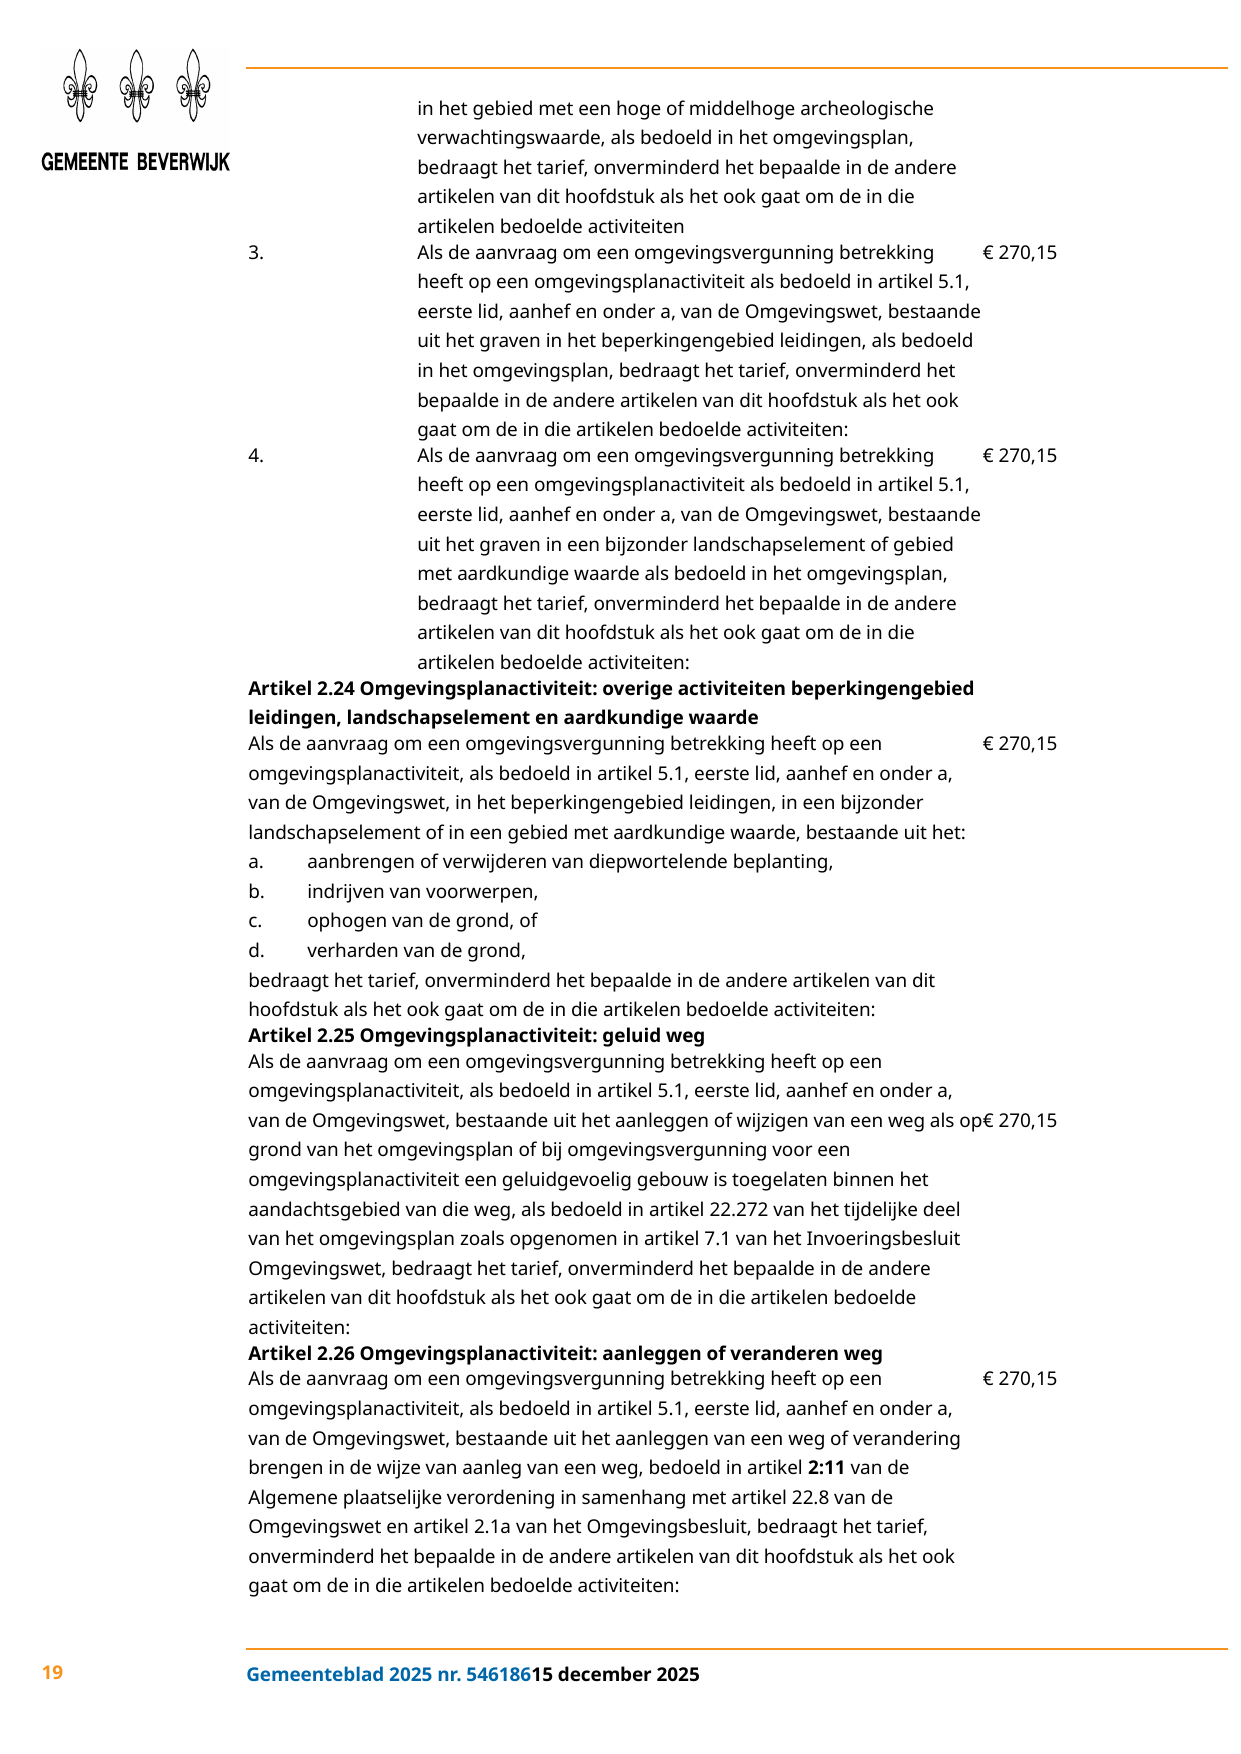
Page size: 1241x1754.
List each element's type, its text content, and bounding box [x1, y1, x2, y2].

table_cell in het gebied met een hoge of middelhoge archeologische verwachtingswaarde, als bedoeld in het omgevingsplan, bedraagt het tarief, onverminderd het bepaalde in de andere artikelen van dit hoofdstuk als het ook gaat om de in die artikelen bedoelde activiteiten [417, 95, 983, 239]
table_cell Als de aanvraag om een omgevingsvergunning betrekking heeft op een omgevingsplanactiviteit als bedoeld in artikel 5.1, eerste lid, aanhef en onder a, van de Omgevingswet, bestaande uit het graven in een bijzonder landschapselement of gebied met aardkundige waarde als bedoeld in het omgevingsplan, bedraagt het tarief, onverminderd het bepaalde in de andere artikelen van dit hoofdstuk als het ook gaat om de in die artikelen bedoelde activiteiten: [417, 442, 983, 675]
table_cell Artikel 2.26 Omgevingsplanactiviteit: aanleggen of veranderen weg [248, 1340, 983, 1366]
table_cell € 270,15 [983, 1048, 1152, 1340]
table_cell € 270,15 [983, 442, 1152, 675]
table_cell Als de aanvraag om een omgevingsvergunning betrekking heeft op een omgevingsplanactiviteit als bedoeld in artikel 5.1, eerste lid, aanhef en onder a, van de Omgevingswet, bestaande uit het graven in het beperkingengebied leidingen, als bedoeld in het omgevingsplan, bedraagt het tarief, onverminderd het bepaalde in de andere artikelen van dit hoofdstuk als het ook gaat om de in die artikelen bedoelde activiteiten: [417, 239, 983, 442]
table_cell Artikel 2.25 Omgevingsplanactiviteit: geluid weg [248, 1022, 983, 1048]
table_cell [983, 675, 1152, 730]
table_cell Artikel 2.24 Omgevingsplanactiviteit: overige activiteiten beperkingengebied leidingen, landschapselement en aardkundige waarde [248, 675, 983, 730]
table_cell [983, 1022, 1152, 1048]
table_cell [983, 95, 1152, 239]
table_cell Als de aanvraag om een omgevingsvergunning betrekking heeft op een omgevingsplanactiviteit, als bedoeld in artikel 5.1, eerste lid, aanhef en onder a, van de Omgevingswet, bestaande uit het aanleggen van een weg of verandering brengen in de wijze van aanleg van een weg, bedoeld in artikel 2:11 van de Algemene plaatselijke verordening in samenhang met artikel 22.8 van de Omgevingswet en artikel 2.1a van het Omgevingsbesluit, bedraagt het tarief, onverminderd het bepaalde in de andere artikelen van dit hoofdstuk als het ook gaat om de in die artikelen bedoelde activiteiten: [248, 1366, 983, 1598]
table_cell € 270,15 [983, 730, 1152, 1022]
table_cell [983, 1340, 1152, 1366]
table_cell [248, 95, 417, 239]
table_cell € 270,15 [983, 1366, 1152, 1598]
table_cell Als de aanvraag om een omgevingsvergunning betrekking heeft op een omgevingsplanactiviteit, als bedoeld in artikel 5.1, eerste lid, aanhef en onder a, van de Omgevingswet, bestaande uit het aanleggen of wijzigen van een weg als op grond van het omgevingsplan of bij omgevingsvergunning voor een omgevingsplanactiviteit een geluidgevoelig gebouw is toegelaten binnen het aandachtsgebied van die weg, als bedoeld in artikel 22.272 van het tijdelijke deel van het omgevingsplan zoals opgenomen in artikel 7.1 van het Invoeringsbesluit Omgevingswet, bedraagt het tarief, onverminderd het bepaalde in de andere artikelen van dit hoofdstuk als het ook gaat om de in die artikelen bedoelde activiteiten: [248, 1048, 983, 1340]
table_cell Als de aanvraag om een omgevingsvergunning betrekking heeft op een omgevingsplanactiviteit, als bedoeld in artikel 5.1, eerste lid, aanhef en onder a, van de Omgevingswet, in het beperkingengebied leidingen, in een bijzonder landschapselement of in een gebied met aardkundige waarde, bestaande uit het: aanbrengen of verwijderen van diepwortelende beplanting, indrijven van voorwerpen, ophogen van de grond, of verharden van de grond, bedraagt het tarief, onverminderd het bepaalde in de andere artikelen van dit hoofdstuk als het ook gaat om de in die artikelen bedoelde activiteiten: [248, 730, 983, 1022]
picture [41, 47, 231, 172]
table_cell 4. [248, 442, 417, 675]
table_cell 3. [248, 239, 417, 442]
table_cell € 270,15 [983, 239, 1152, 442]
